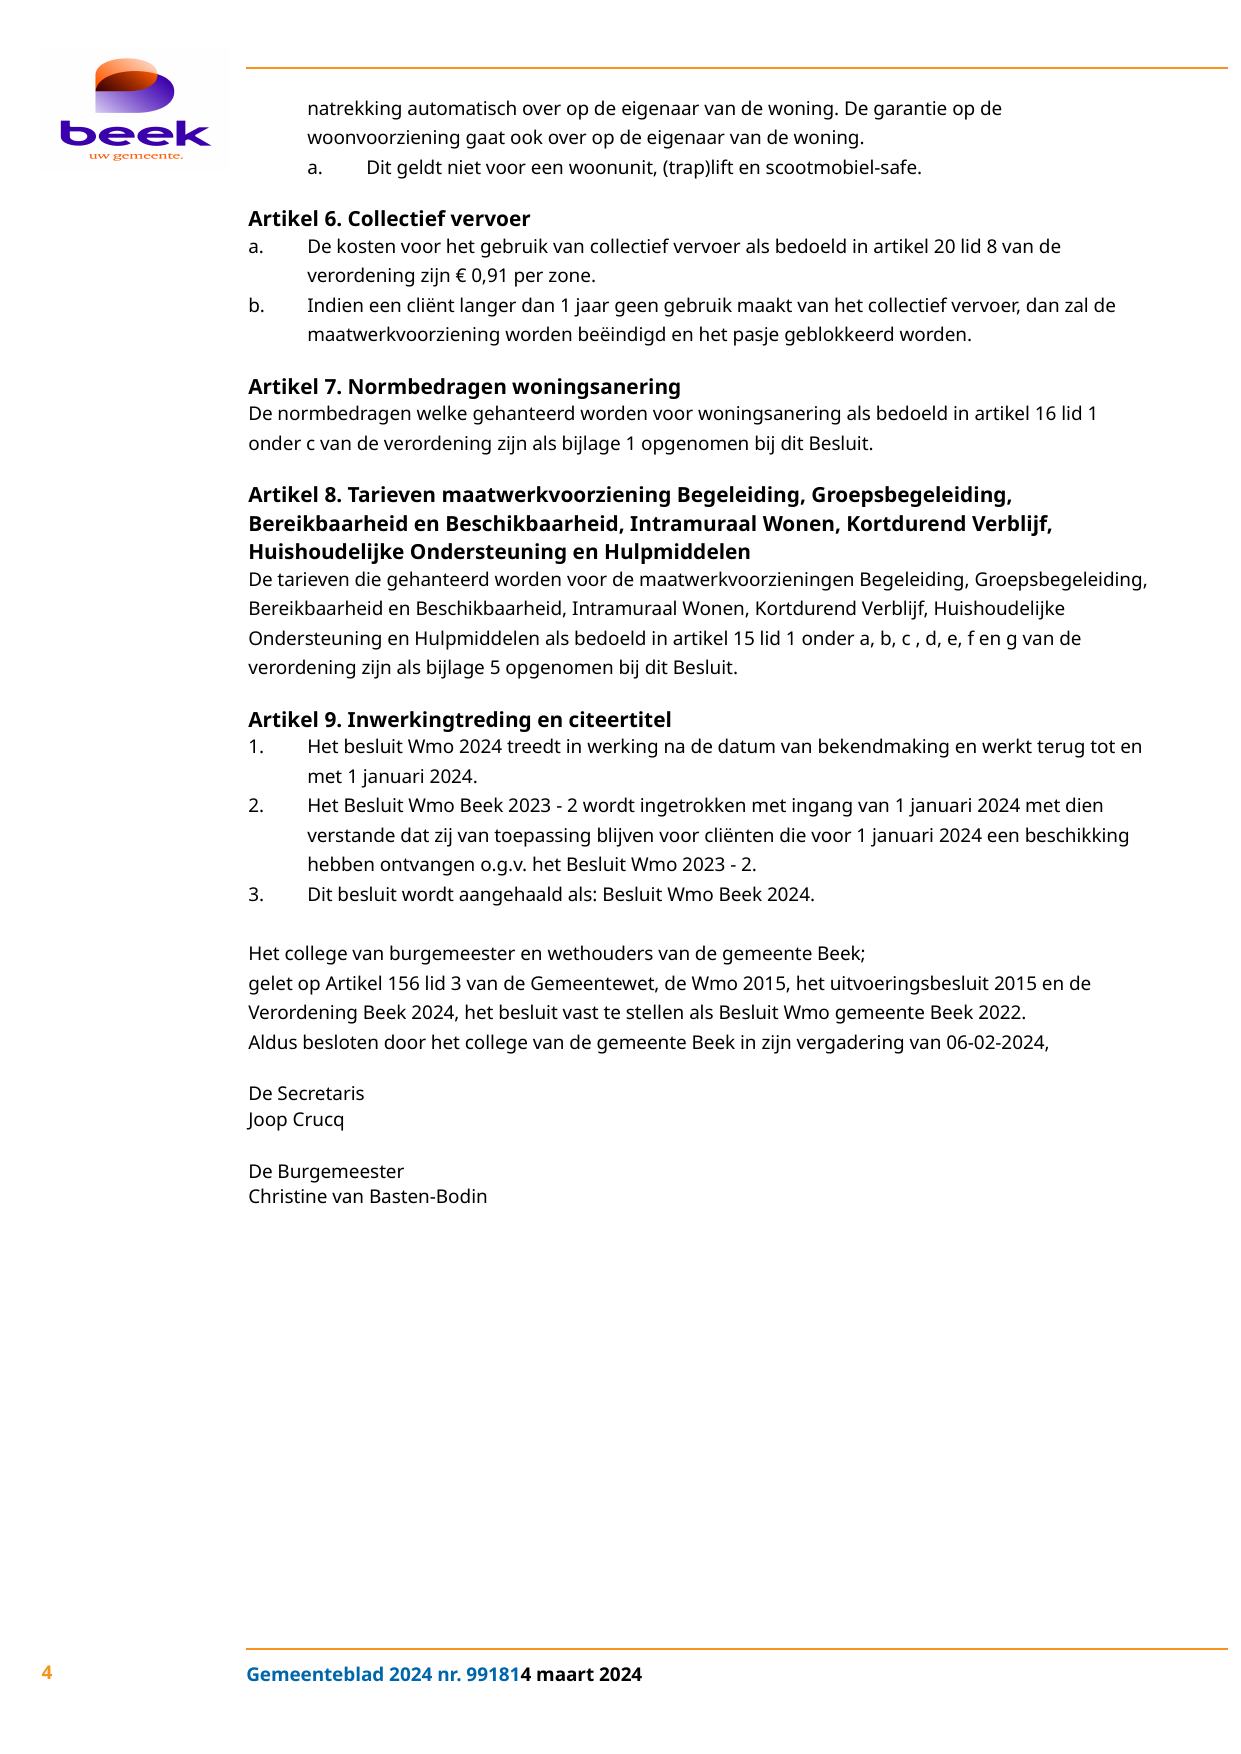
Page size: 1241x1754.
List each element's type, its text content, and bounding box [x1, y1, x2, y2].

text Artikel 9. Inwerkingtreding en citeertitel [248, 705, 1152, 733]
text Artikel 8. Tarieven maatwerkvoorziening Begeleiding, Groepsbegeleiding, Bereikbaarheid en Beschikbaarheid, Intramuraal Wonen, Kortdurend Verblijf, Huishoudelijke Ondersteuning en Hulpmiddelen [248, 480, 1152, 566]
list Dit besluit wordt aangehaald als: Besluit Wmo Beek 2024. [248, 881, 1152, 907]
text De Secretaris [248, 1081, 1152, 1106]
text Joop Crucq [248, 1106, 1152, 1132]
text Artikel 7. Normbedragen woningsanering [248, 372, 1152, 400]
text Aldus besloten door het college van de gemeente Beek in zijn vergadering van 06-02-2024, [248, 1029, 1152, 1055]
text Artikel 6. Collectief vervoer [248, 204, 1152, 233]
picture [41, 47, 231, 172]
list Dit geldt niet voor een woonunit, (trap)lift en scootmobiel-safe. [307, 154, 1152, 180]
text gelet op Artikel 156 lid 3 van de Gemeentewet, de Wmo 2015, het uitvoeringsbesluit 2015 en de Verordening Beek 2024, het besluit vast te stellen als Besluit Wmo gemeente Beek 2022. [248, 970, 1152, 1025]
text Het college van burgemeester en wethouders van de gemeente Beek; [248, 940, 1152, 966]
list Indien een cliënt langer dan 1 jaar geen gebruik maakt van het collectief vervoer, dan zal de maatwerkvoorziening worden beëindigd en het pasje geblokkeerd worden. [248, 292, 1152, 347]
text Christine van Basten-Bodin [248, 1183, 1152, 1209]
list Het besluit Wmo 2024 treedt in werking na de datum van bekendmaking en werkt terug tot en met 1 januari 2024. [248, 733, 1152, 789]
text De tarieven die gehanteerd worden voor de maatwerkvoorzieningen Begeleiding, Groepsbegeleiding, Bereikbaarheid en Beschikbaarheid, Intramuraal Wonen, Kortdurend Verblijf, Huishoudelijke Ondersteuning en Hulpmiddelen als bedoeld in artikel 15 lid 1 onder a, b, c , d, e, f en g van de verordening zijn als bijlage 5 opgenomen bij dit Besluit. [248, 566, 1152, 680]
list De kosten voor het gebruik van collectief vervoer als bedoeld in artikel 20 lid 8 van de verordening zijn € 0,91 per zone. [248, 233, 1152, 288]
text De normbedragen welke gehanteerd worden voor woningsanering als bedoeld in artikel 16 lid 1 onder c van de verordening zijn als bijlage 1 opgenomen bij dit Besluit. [248, 400, 1152, 456]
text De Burgemeester [248, 1158, 1152, 1183]
list Het Besluit Wmo Beek 2023 - 2 wordt ingetrokken met ingang van 1 januari 2024 met dien verstande dat zij van toepassing blijven voor cliënten die voor 1 januari 2024 een beschikking hebben ontvangen o.g.v. het Besluit Wmo 2023 - 2. [248, 792, 1152, 877]
list natrekking automatisch over op de eigenaar van de woning. De garantie op de woonvoorziening gaat ook over op de eigenaar van de woning. [248, 95, 1152, 150]
